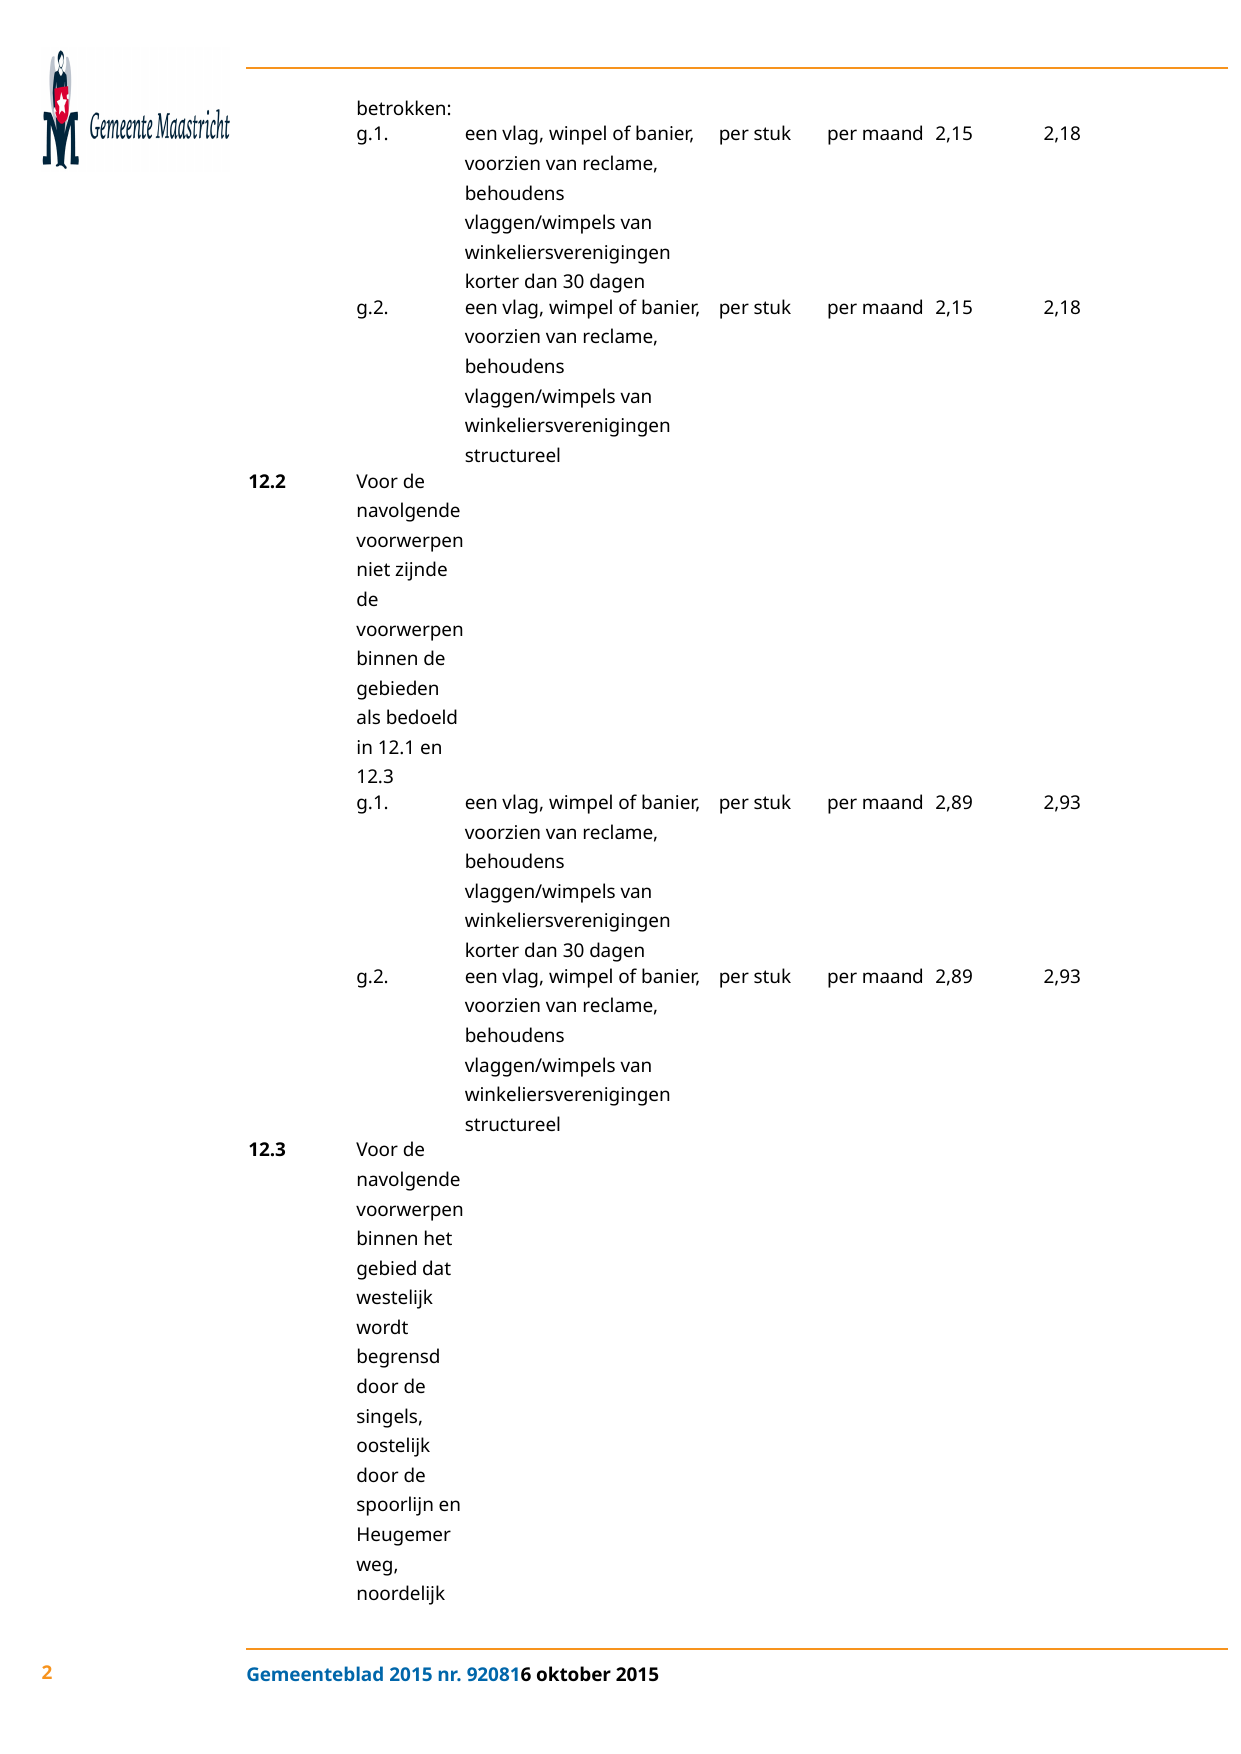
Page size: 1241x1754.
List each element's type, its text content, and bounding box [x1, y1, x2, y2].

table_header [465, 95, 718, 121]
picture [41, 47, 231, 172]
table_cell [465, 468, 718, 789]
table_cell 12.3 [248, 1137, 356, 1606]
table_cell 2,15 [935, 121, 1043, 294]
table_header [248, 95, 356, 121]
table_cell [248, 963, 356, 1137]
table_cell [935, 1137, 1043, 1606]
table_cell per maand [827, 121, 935, 294]
table_header [935, 95, 1043, 121]
table_cell g.2. [356, 294, 464, 468]
table_cell Voor de navolgende voorwerpen niet zijnde de voorwerpen binnen de gebieden als bedoeld in 12.1 en 12.3 [356, 468, 464, 789]
table_cell 2,89 [935, 963, 1043, 1137]
table_cell 2,18 [1043, 294, 1152, 468]
table_cell 2,93 [1043, 789, 1152, 963]
table_cell g.1. [356, 121, 464, 294]
table_cell [248, 121, 356, 294]
table_cell [935, 468, 1043, 789]
table_cell [719, 1137, 827, 1606]
table_cell [719, 468, 827, 789]
table_cell per stuk [719, 294, 827, 468]
table_cell per stuk [719, 789, 827, 963]
table_cell 2,93 [1043, 963, 1152, 1137]
table_cell een vlag, wimpel of banier, voorzien van reclame, behoudens vlaggen/wimpels van winkeliersverenigingen structureel [465, 294, 718, 468]
table_header [827, 95, 935, 121]
table_cell [248, 294, 356, 468]
table_cell [827, 1137, 935, 1606]
table_header [719, 95, 827, 121]
table_cell 2,89 [935, 789, 1043, 963]
table_cell Voor de navolgende voorwerpen binnen het gebied dat westelijk wordt begrensd door de singels, oostelijk door de spoorlijn en Heugemerweg, noordelijk [356, 1137, 464, 1606]
table_cell 2,18 [1043, 121, 1152, 294]
table_cell [248, 789, 356, 963]
table_cell g.1. [356, 789, 464, 963]
table_cell g.2. [356, 963, 464, 1137]
table_cell per stuk [719, 963, 827, 1137]
table_header betrokken: [356, 95, 464, 121]
table_cell per maand [827, 963, 935, 1137]
table_cell een vlag, winpel of banier, voorzien van reclame, behoudens vlaggen/wimpels van winkeliersverenigingen korter dan 30 dagen [465, 121, 718, 294]
table_cell 2,15 [935, 294, 1043, 468]
table_cell een vlag, wimpel of banier, voorzien van reclame, behoudens vlaggen/wimpels van winkeliersverenigingen korter dan 30 dagen [465, 789, 718, 963]
table_cell per maand [827, 294, 935, 468]
table_cell [827, 468, 935, 789]
table_cell per maand [827, 789, 935, 963]
table_cell [465, 1137, 718, 1606]
table_cell 12.2 [248, 468, 356, 789]
table_cell een vlag, wimpel of banier, voorzien van reclame, behoudens vlaggen/wimpels van winkeliersverenigingen structureel [465, 963, 718, 1137]
table_cell per stuk [719, 121, 827, 294]
